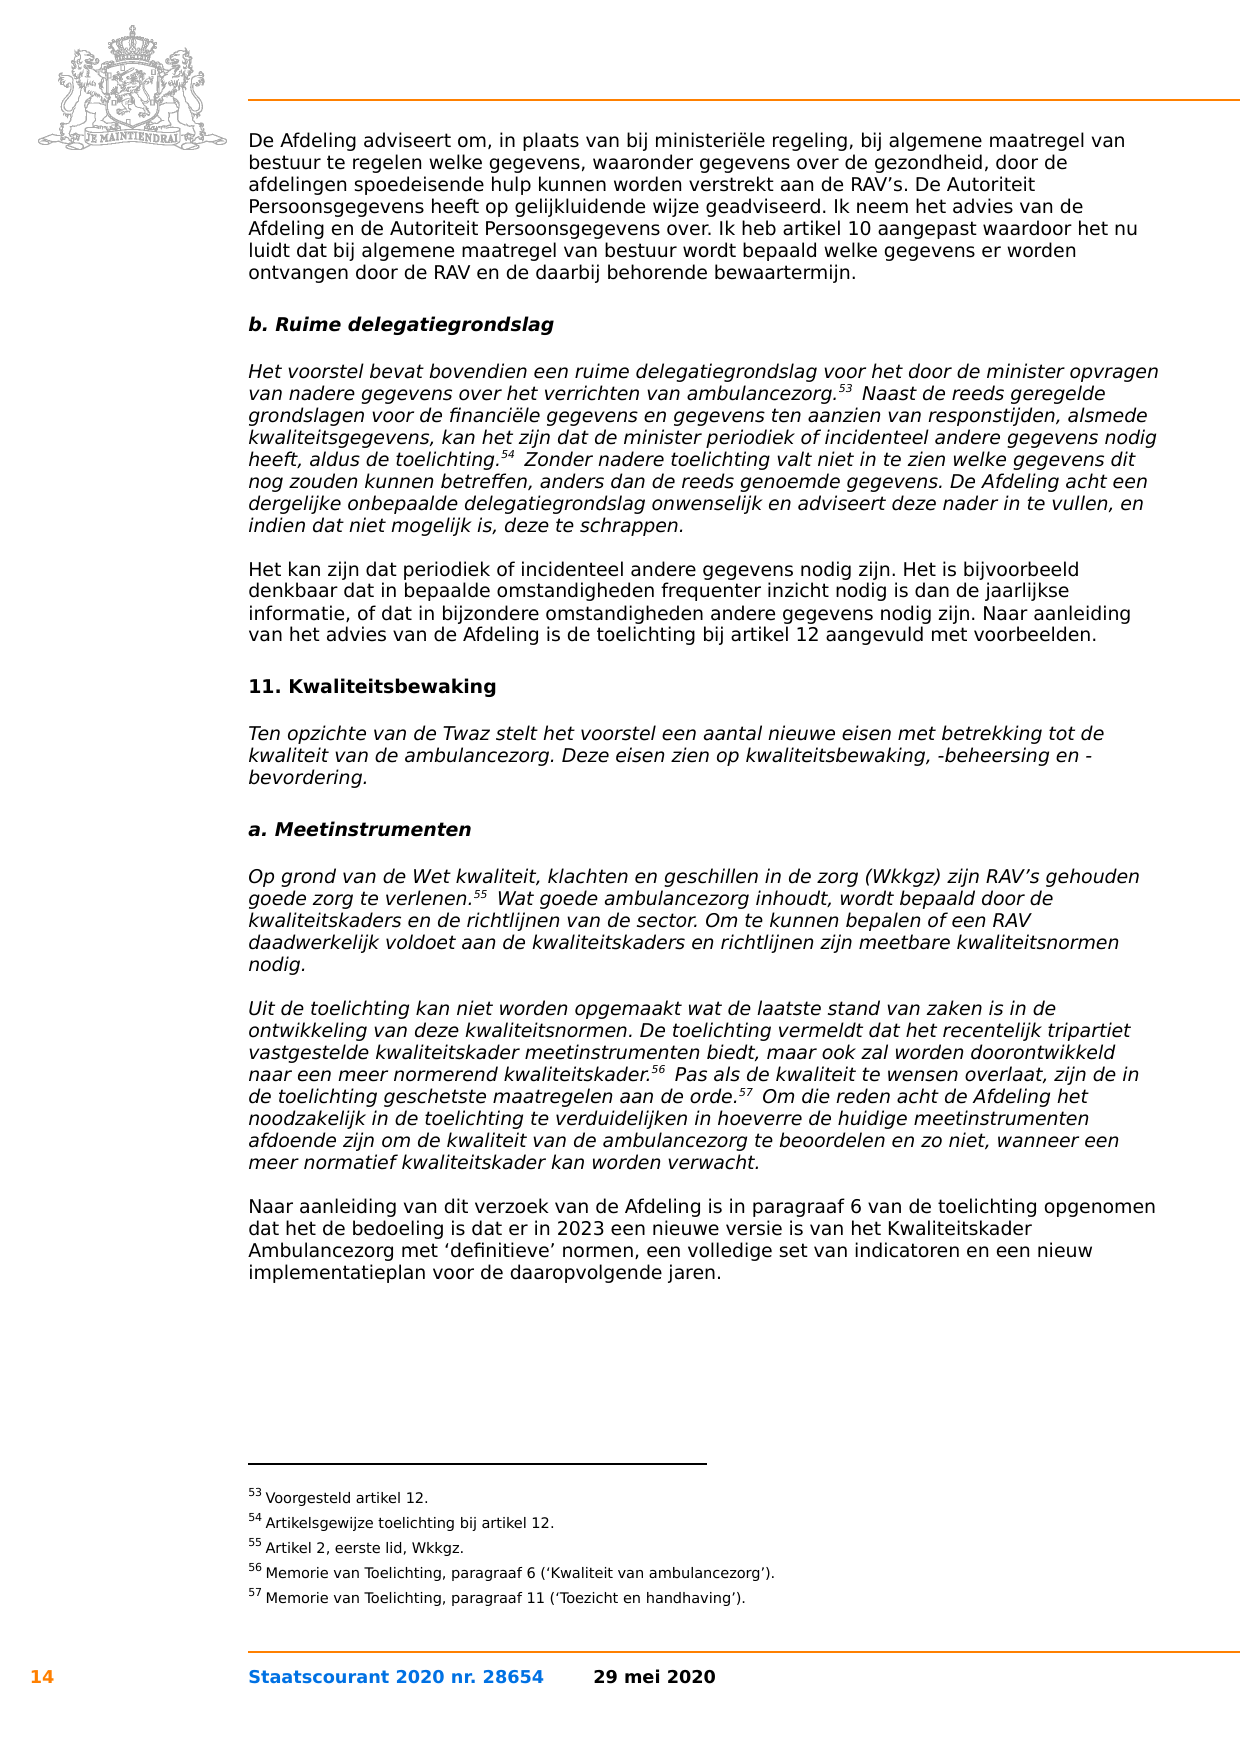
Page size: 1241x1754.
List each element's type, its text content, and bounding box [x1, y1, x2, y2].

text Memorie van Toelichting, paragraaf 6 (‘Kwaliteit van ambulancezorg’). [248, 1561, 1163, 1583]
text Uit de toelichting kan niet worden opgemaakt wat de laatste stand van zaken is in de ontwikkeling van deze kwaliteitsnormen. De toelichting vermeldt dat het recentelijk tripartiet vastgestelde kwaliteitskader meetinstrumenten biedt, maar ook zal worden doorontwikkeld naar een meer normerend kwaliteitskader. Pas als de kwaliteit te wensen overlaat, zijn de in de toelichting geschetste maatregelen aan de orde. Om die reden acht de Afdeling het noodzakelijk in de toelichting te verduidelijken in hoeverre de huidige meetinstrumenten afdoende zijn om de kwaliteit van de ambulancezorg te beoordelen en zo niet, wanneer een meer normatief kwaliteitskader kan worden verwacht. [248, 998, 1163, 1174]
text Ten opzichte van de Twaz stelt het voorstel een aantal nieuwe eisen met betrekking tot de kwaliteit van de ambulancezorg. Deze eisen zien op kwaliteitsbewaking, -beheersing en -bevordering. [248, 723, 1163, 789]
text Op grond van de Wet kwaliteit, klachten en geschillen in de zorg (Wkkgz) zijn RAV’s gehouden goede zorg te verlenen. Wat goede ambulancezorg inhoudt, wordt bepaald door de kwaliteitskaders en de richtlijnen van de sector. Om te kunnen bepalen of een RAV daadwerkelijk voldoet aan de kwaliteitskaders en richtlijnen zijn meetbare kwaliteitsnormen nodig. [248, 866, 1163, 976]
subtitle a. Meetinstrumenten [248, 819, 1163, 841]
text Het kan zijn dat periodiek of incidenteel andere gegevens nodig zijn. Het is bijvoorbeeld denkbaar dat in bepaalde omstandigheden frequenter inzicht nodig is dan de jaarlijkse informatie, of dat in bijzondere omstandigheden andere gegevens nodig zijn. Naar aanleiding van het advies van de Afdeling is de toelichting bij artikel 12 aangevuld met voorbeelden. [248, 558, 1163, 646]
text Artikel 2, eerste lid, Wkkgz. [248, 1536, 1163, 1558]
text Voorgesteld artikel 12. [248, 1486, 1163, 1508]
text Het voorstel bevat bovendien een ruime delegatiegrondslag voor het door de minister opvragen van nadere gegevens over het verrichten van ambulancezorg. Naast de reeds geregelde grondslagen voor de financiële gegevens en gegevens ten aanzien van responstijden, alsmede kwaliteitsgegevens, kan het zijn dat de minister periodiek of incidenteel andere gegevens nodig heeft, aldus de toelichting. Zonder nadere toelichting valt niet in te zien welke gegevens dit nog zouden kunnen betreffen, anders dan de reeds genoemde gegevens. De Afdeling acht een dergelijke onbepaalde delegatiegrondslag onwenselijk en adviseert deze nader in te vullen, en indien dat niet mogelijk is, deze te schrappen. [248, 361, 1163, 537]
text De Afdeling adviseert om, in plaats van bij ministeriële regeling, bij algemene maatregel van bestuur te regelen welke gegevens, waaronder gegevens over de gezondheid, door de afdelingen spoedeisende hulp kunnen worden verstrekt aan de RAV’s. De Autoriteit Persoonsgegevens heeft op gelijkluidende wijze geadviseerd. Ik neem het advies van de Afdeling en de Autoriteit Persoonsgegevens over. Ik heb artikel 10 aangepast waardoor het nu luidt dat bij algemene maatregel van bestuur wordt bepaald welke gegevens er worden ontvangen door de RAV en de daarbij behorende bewaartermijn. [248, 130, 1163, 284]
picture [38, 25, 227, 150]
text Naar aanleiding van dit verzoek van de Afdeling is in paragraaf 6 van de toelichting opgenomen dat het de bedoeling is dat er in 2023 een nieuwe versie is van het Kwaliteitskader Ambulancezorg met ‘definitieve’ normen, een volledige set van indicatoren en een nieuw implementatieplan voor de daaropvolgende jaren. [248, 1196, 1163, 1284]
text Artikelsgewijze toelichting bij artikel 12. [248, 1511, 1163, 1533]
text Memorie van Toelichting, paragraaf 11 (‘Toezicht en handhaving’). [248, 1586, 1163, 1608]
subtitle b. Ruime delegatiegrondslag [248, 314, 1163, 336]
subtitle 11. Kwaliteitsbewaking [248, 676, 1163, 698]
